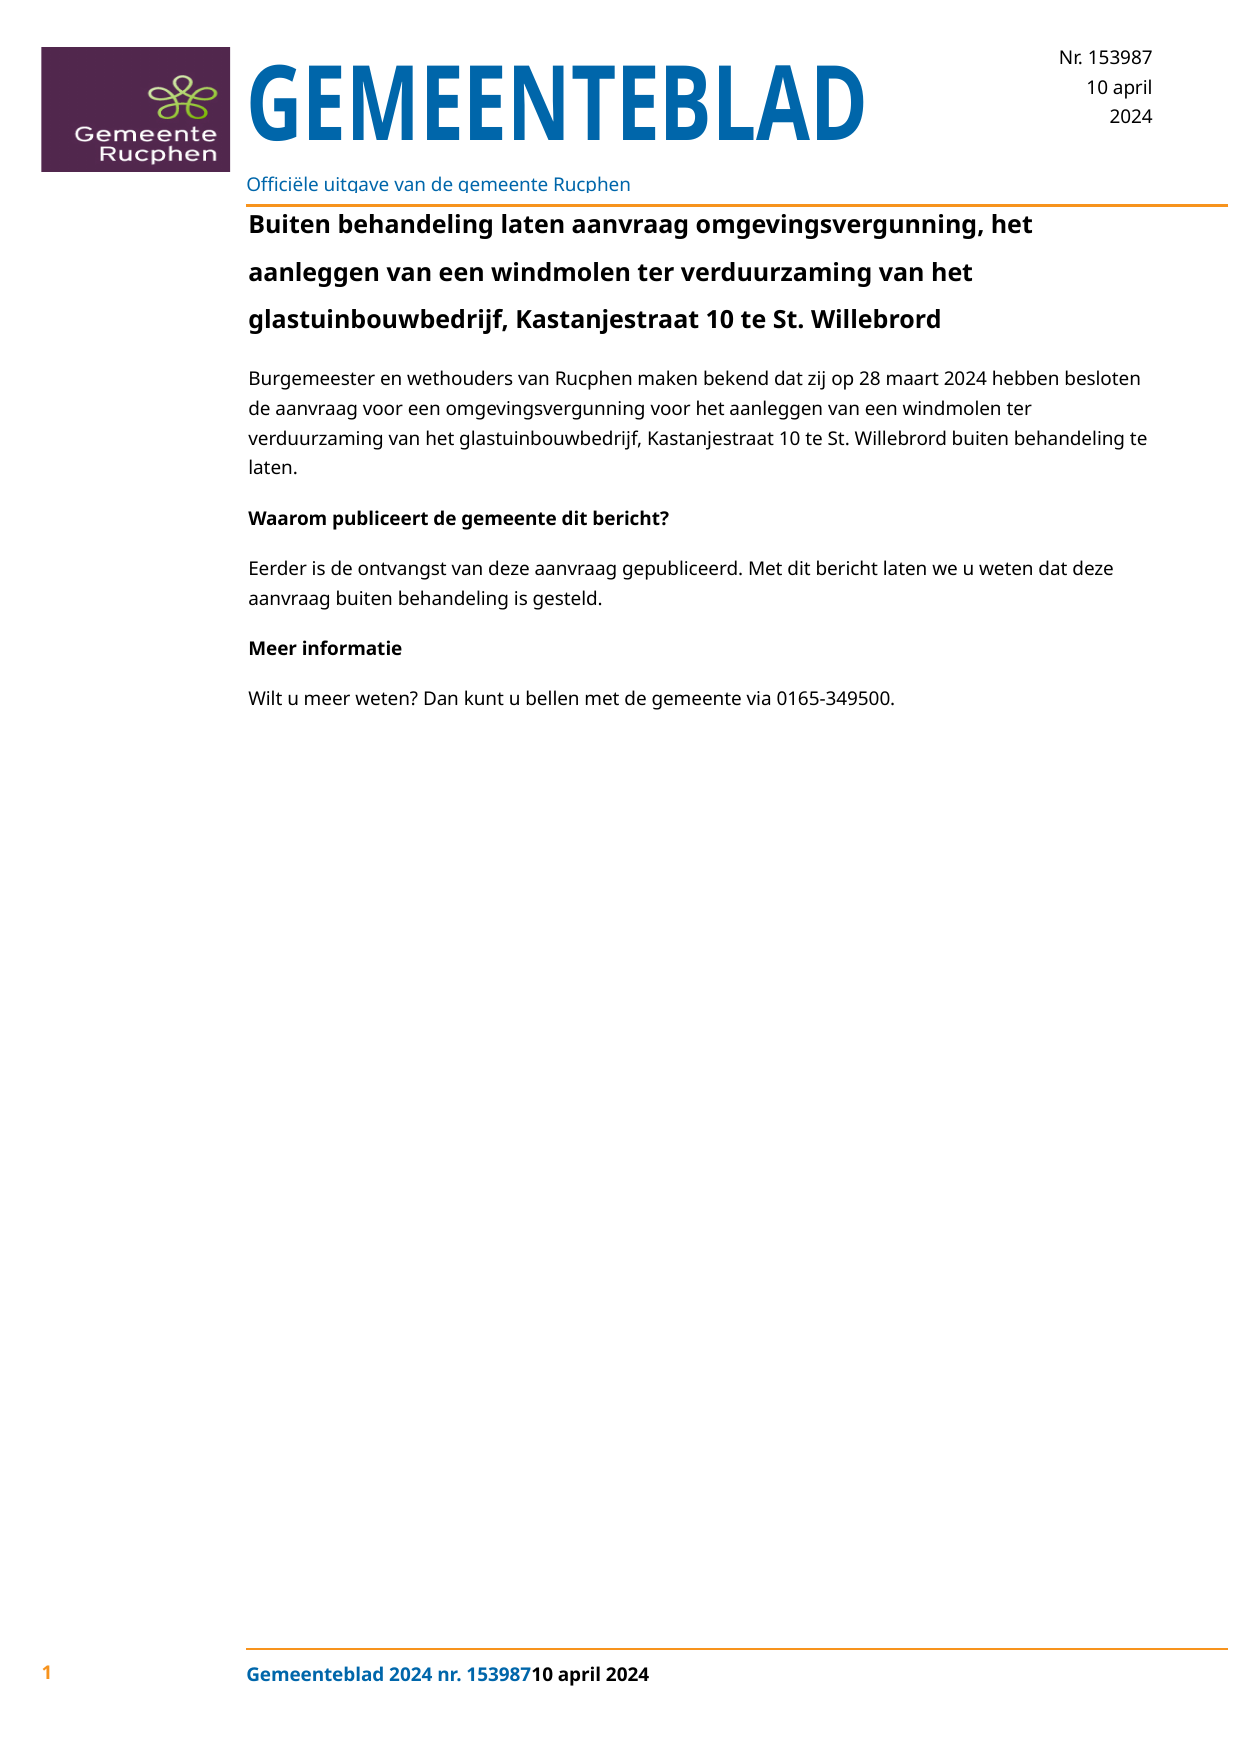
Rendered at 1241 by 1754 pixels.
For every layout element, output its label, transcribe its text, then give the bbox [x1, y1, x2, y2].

text Wilt u meer weten? Dan kunt u bellen met de gemeente via 0165-349500. [248, 686, 1152, 711]
text Waarom publiceert de gemeente dit bericht? [248, 505, 1152, 530]
text Buiten behandeling laten aanvraag omgevingsvergunning, het aanleggen van een windmolen ter verduurzaming van het glastuinbouwbedrijf, Kastanjestraat 10 te St. Willebrord [248, 207, 1152, 336]
picture [41, 47, 231, 172]
text Burgemeester en wethouders van Rucphen maken bekend dat zij op 28 maart 2024 hebben besloten de aanvraag voor een omgevingsvergunning voor het aanleggen van een windmolen ter verduurzaming van het glastuinbouwbedrijf, Kastanjestraat 10 te St. Willebrord buiten behandeling te laten. [248, 366, 1152, 480]
text Meer informatie [248, 635, 1152, 661]
text Eerder is de ontvangst van deze aanvraag gepubliceerd. Met dit bericht laten we u weten dat deze aanvraag buiten behandeling is gesteld. [248, 555, 1152, 610]
